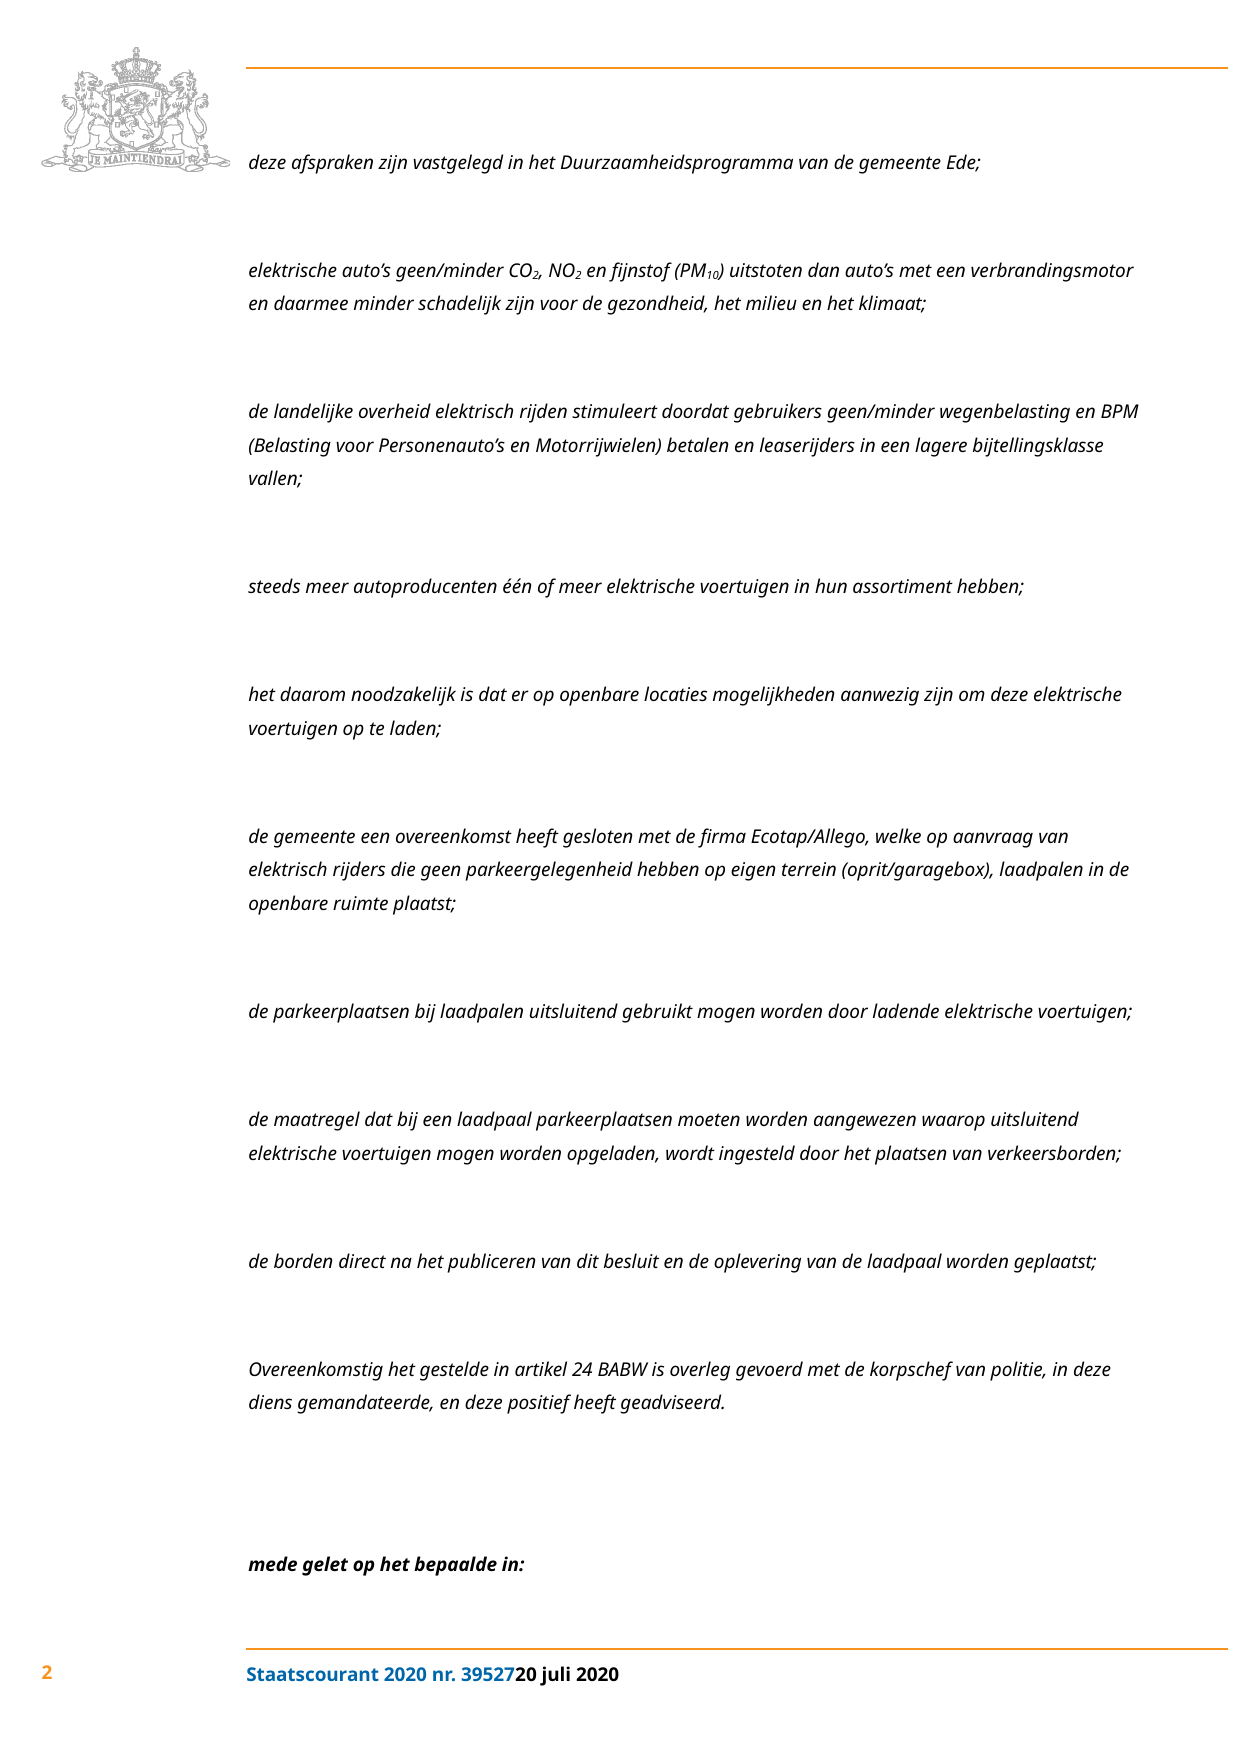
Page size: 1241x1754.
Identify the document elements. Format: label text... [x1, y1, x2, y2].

text elektrische auto’s geen/minder CO2, NO2 en fijnstof (PM10) uitstoten dan auto’s met een verbrandingsmotor en daarmee minder schadelijk zijn voor de gezondheid, het milieu en het klimaat; [248, 257, 1152, 316]
text steeds meer autoproducenten één of meer elektrische voertuigen in hun assortiment hebben; [248, 573, 1152, 599]
text de gemeente een overeenkomst heeft gesloten met de firma Ecotap/Allego, welke op aanvraag van elektrisch rijders die geen parkeergelegenheid hebben op eigen terrein (oprit/garagebox), laadpalen in de openbare ruimte plaatst; [248, 823, 1152, 916]
text mede gelet op het bepaalde in: [248, 1552, 1152, 1577]
text de maatregel dat bij een laadpaal parkeerplaatsen moeten worden aangewezen waarop uitsluitend elektrische voertuigen mogen worden opgeladen, wordt ingesteld door het plaatsen van verkeersborden; [248, 1106, 1152, 1166]
text Overeenkomstig het gestelde in artikel 24 BABW is overleg gevoerd met de korpschef van politie, in deze diens gemandateerde, en deze positief heeft geadviseerd. [248, 1356, 1152, 1415]
text de borden direct na het publiceren van dit besluit en de oplevering van de laadpaal worden geplaatst; [248, 1248, 1152, 1274]
text de landelijke overheid elektrisch rijden stimuleert doordat gebruikers geen/minder wegenbelasting en BPM (Belasting voor Personenauto’s en Motorrijwielen) betalen en leaserijders in een lagere bijtellingsklasse vallen; [248, 398, 1152, 491]
text deze afspraken zijn vastgelegd in het Duurzaamheidsprogramma van de gemeente Ede; [248, 149, 1152, 174]
text de parkeerplaatsen bij laadpalen uitsluitend gebruikt mogen worden door ladende elektrische voertuigen; [248, 998, 1152, 1024]
picture [41, 47, 231, 172]
text het daarom noodzakelijk is dat er op openbare locaties mogelijkheden aanwezig zijn om deze elektrische voertuigen op te laden; [248, 682, 1152, 741]
